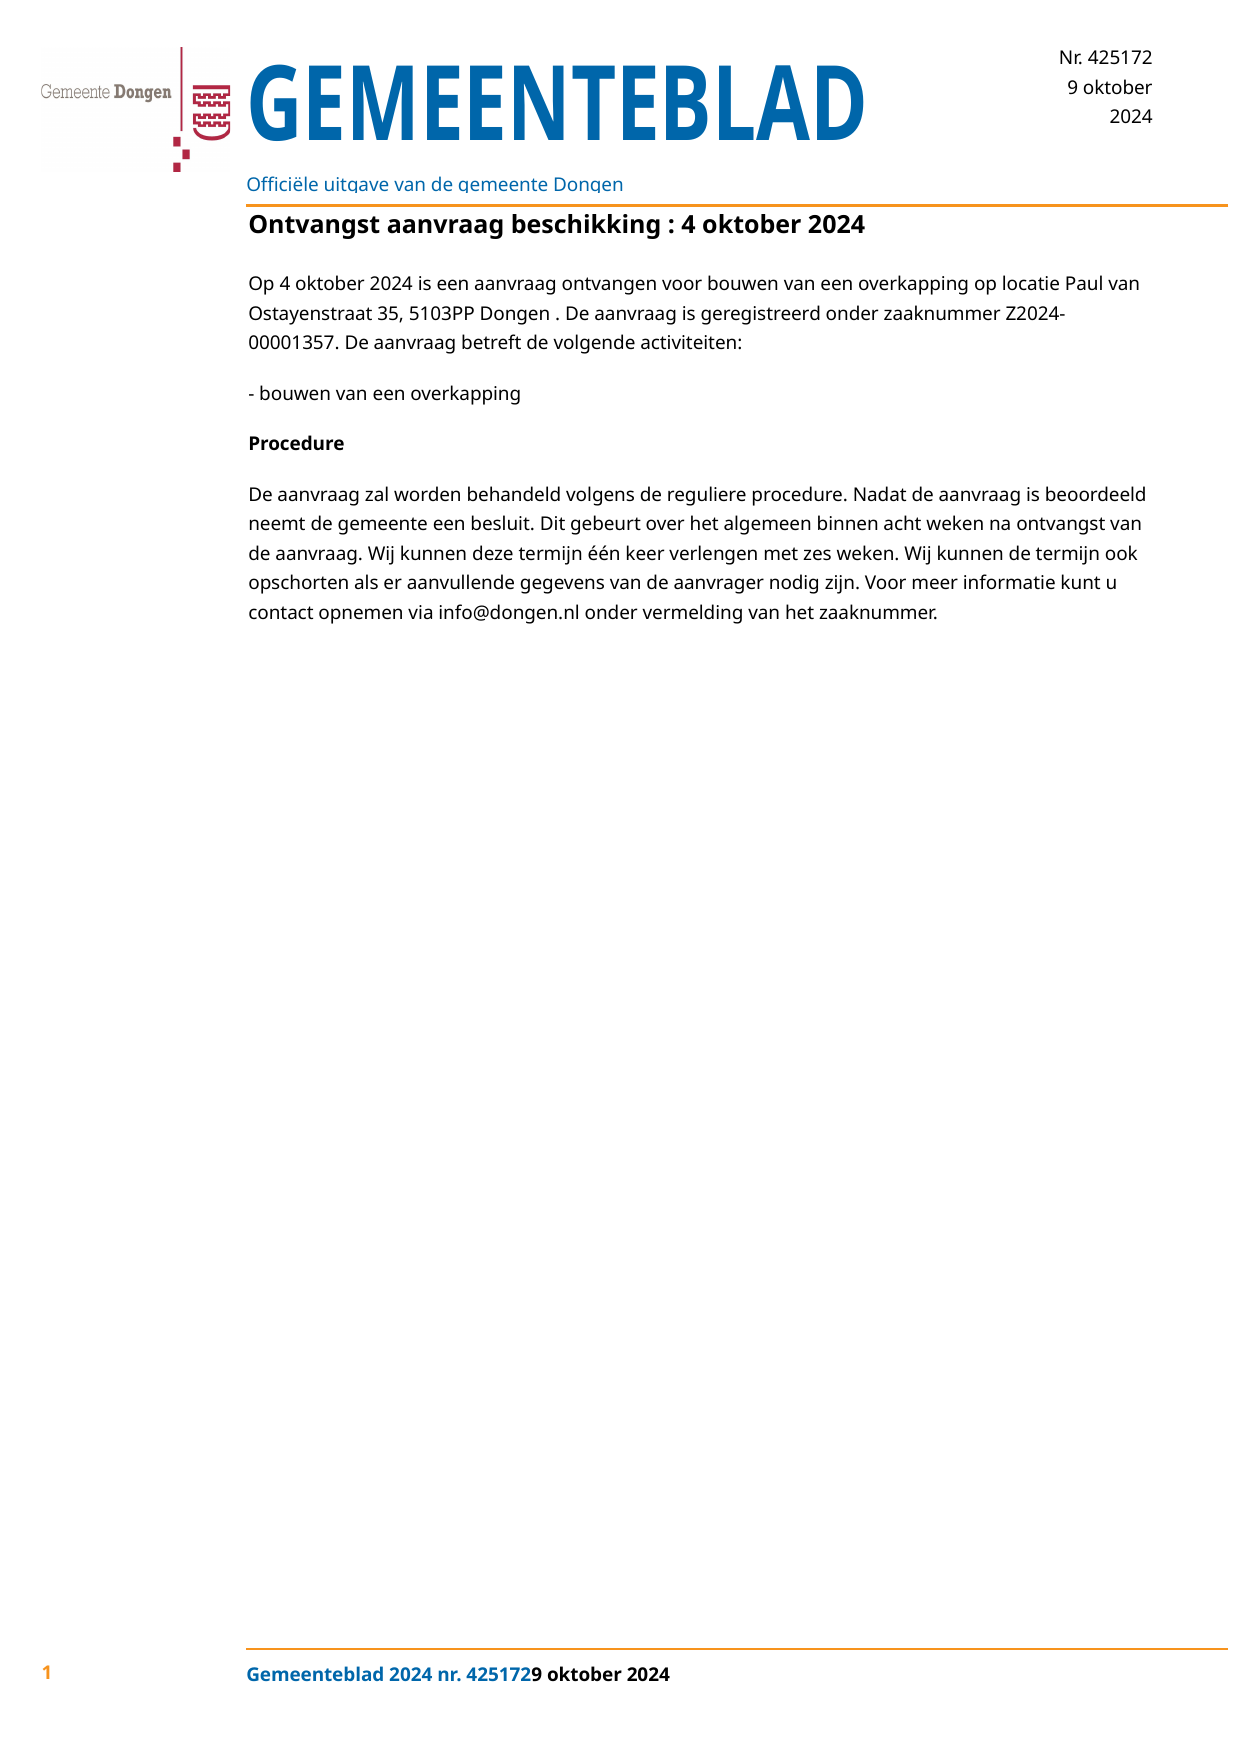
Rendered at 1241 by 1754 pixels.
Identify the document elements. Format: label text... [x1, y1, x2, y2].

text - bouwen van een overkapping [248, 380, 1152, 406]
text Op 4 oktober 2024 is een aanvraag ontvangen voor bouwen van een overkapping op locatie Paul van Ostayenstraat 35, 5103PP Dongen . De aanvraag is geregistreerd onder zaaknummer Z2024-00001357. De aanvraag betreft de volgende activiteiten: [248, 270, 1152, 355]
text Procedure [248, 430, 1152, 456]
picture [41, 47, 231, 172]
text Ontvangst aanvraag beschikking : 4 oktober 2024 [248, 207, 1152, 241]
text De aanvraag zal worden behandeld volgens de reguliere procedure. Nadat de aanvraag is beoordeeld neemt de gemeente een besluit. Dit gebeurt over het algemeen binnen acht weken na ontvangst van de aanvraag. Wij kunnen deze termijn één keer verlengen met zes weken. Wij kunnen de termijn ook opschorten als er aanvullende gegevens van de aanvrager nodig zijn. Voor meer informatie kunt u contact opnemen via info@dongen.nl onder vermelding van het zaaknummer. [248, 481, 1152, 625]
